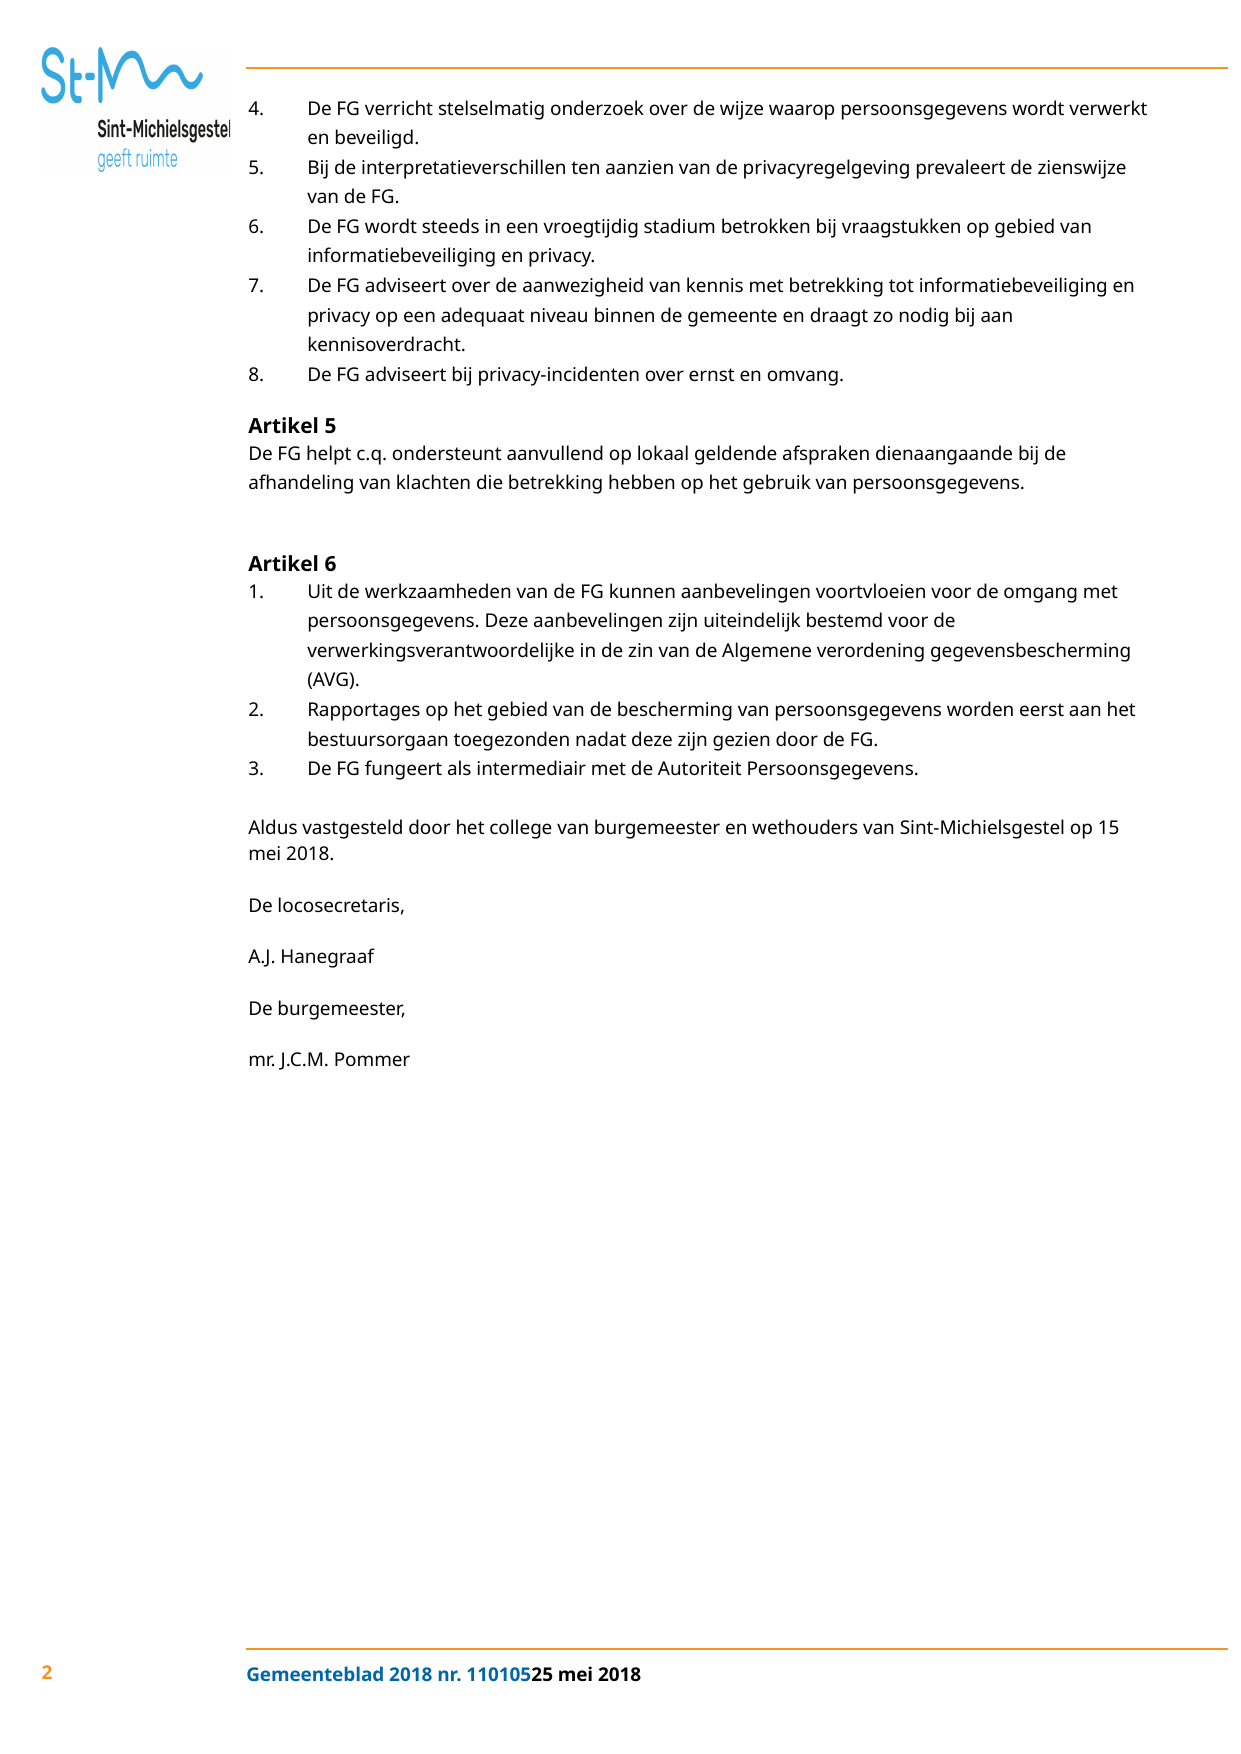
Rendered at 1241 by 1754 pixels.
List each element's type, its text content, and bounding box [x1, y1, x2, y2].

list Uit de werkzaamheden van de FG kunnen aanbevelingen voortvloeien voor de omgang met persoonsgegevens. Deze aanbevelingen zijn uiteindelijk bestemd voor de verwerkingsverantwoordelijke in de zin van de Algemene verordening gegevensbescherming (AVG). [248, 578, 1152, 692]
list Rapportages op het gebied van de bescherming van persoonsgegevens worden eerst aan het bestuursorgaan toegezonden nadat deze zijn gezien door de FG. [248, 696, 1152, 752]
list De FG verricht stelselmatig onderzoek over de wijze waarop persoonsgegevens wordt verwerkt en beveiligd. [248, 95, 1152, 150]
picture [41, 47, 231, 172]
text De FG helpt c.q. ondersteunt aanvullend op lokaal geldende afspraken dienaangaande bij de afhandeling van klachten die betrekking hebben op het gebruik van persoonsgegevens. [248, 440, 1152, 495]
text Artikel 6 [248, 549, 1152, 578]
list De FG fungeert als intermediair met de Autoriteit Persoonsgegevens. [248, 755, 1152, 781]
list De FG adviseert bij privacy-incidenten over ernst en omvang. [248, 361, 1152, 387]
list De FG wordt steeds in een vroegtijdig stadium betrokken bij vraagstukken op gebied van informatiebeveiliging en privacy. [248, 213, 1152, 268]
text De locosecretaris, [248, 892, 1152, 917]
text Artikel 5 [248, 411, 1152, 440]
text A.J. Hanegraaf [248, 943, 1152, 969]
text mr. J.C.M. Pommer [248, 1046, 1152, 1072]
text De burgemeester, [248, 995, 1152, 1020]
list Bij de interpretatieverschillen ten aanzien van de privacyregelgeving prevaleert de zienswijze van de FG. [248, 154, 1152, 209]
text Aldus vastgesteld door het college van burgemeester en wethouders van Sint-Michielsgestel op 15 mei 2018. [248, 814, 1152, 866]
list De FG adviseert over de aanwezigheid van kennis met betrekking tot informatiebeveiliging en privacy op een adequaat niveau binnen de gemeente en draagt zo nodig bij aan kennisoverdracht. [248, 272, 1152, 357]
